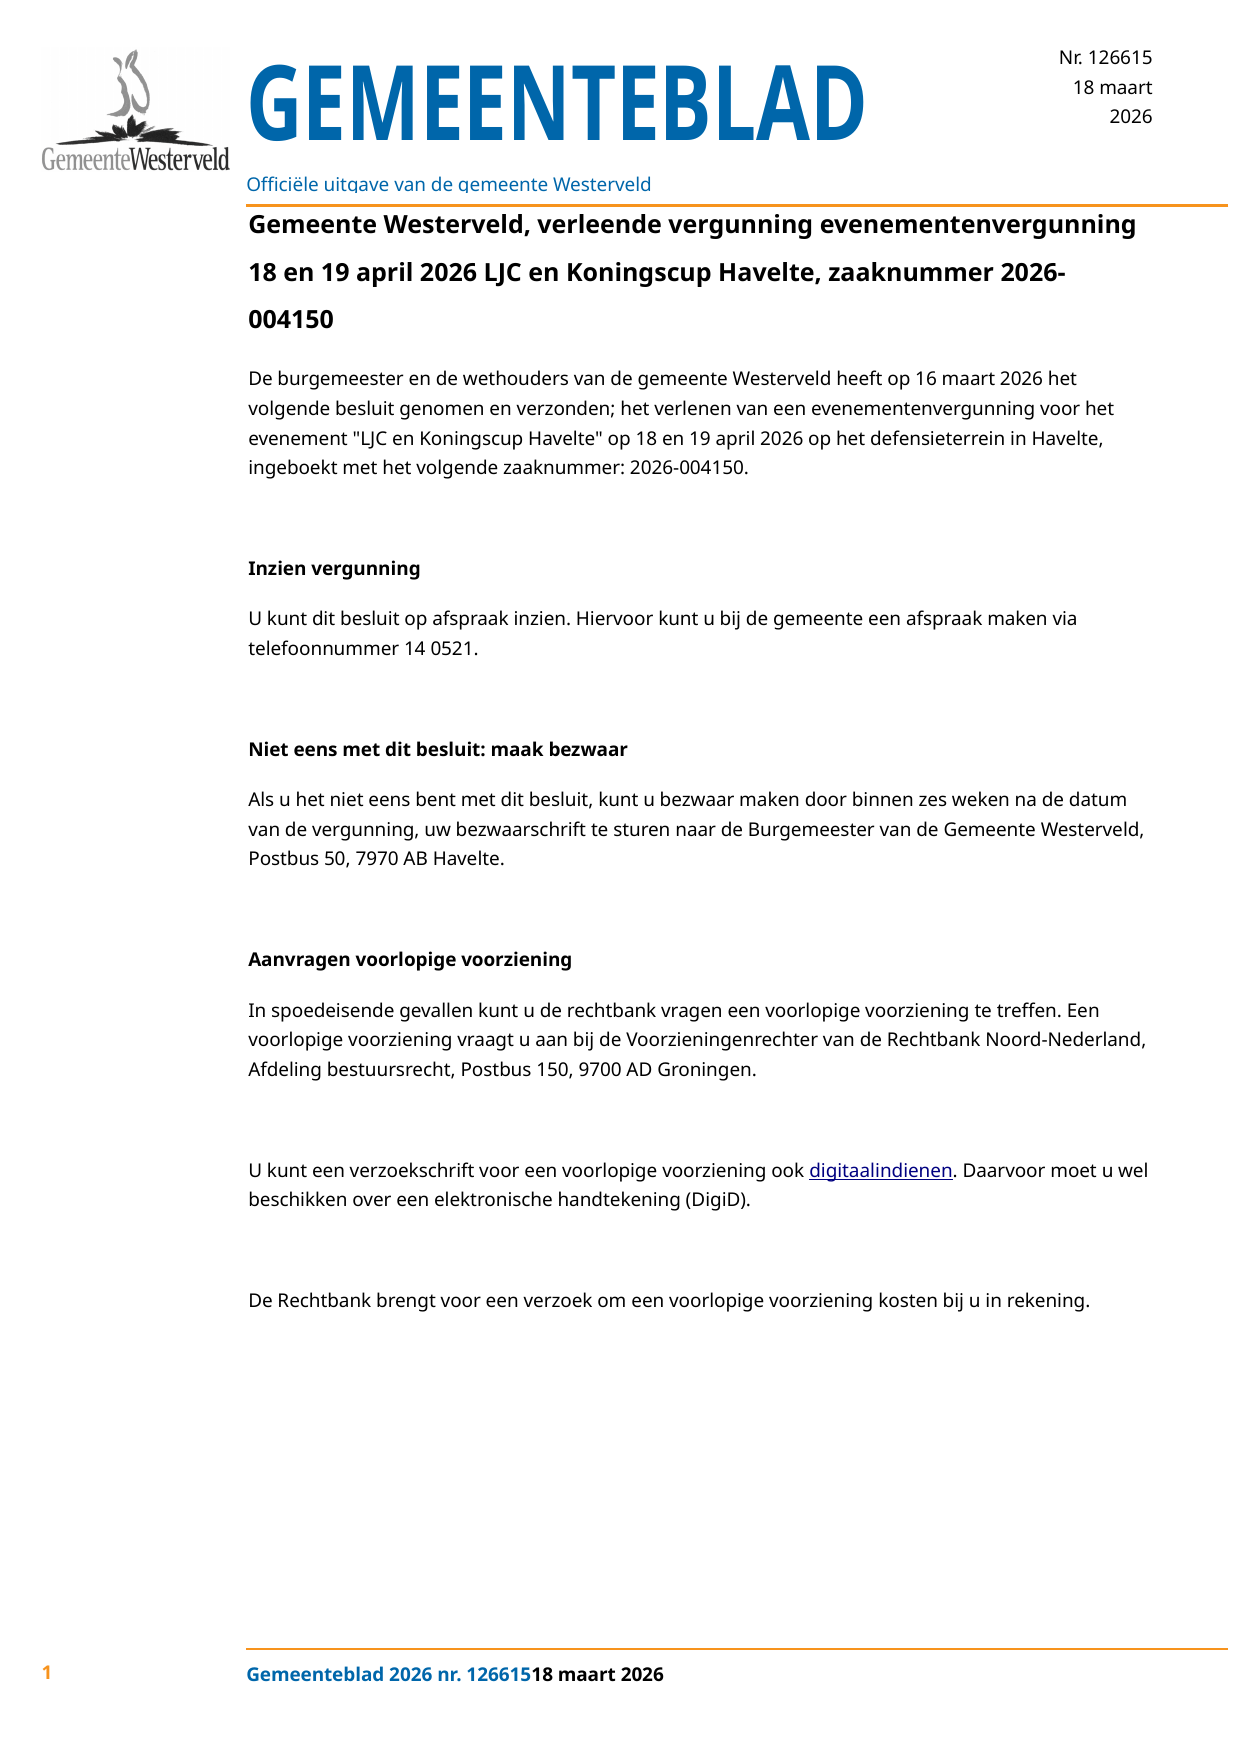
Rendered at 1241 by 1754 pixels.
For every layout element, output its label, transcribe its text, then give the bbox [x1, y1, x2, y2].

picture [41, 47, 231, 172]
text Gemeente Westerveld, verleende vergunning evenementenvergunning 18 en 19 april 2026 LJC en Koningscup Havelte, zaaknummer 2026-004150 [248, 207, 1152, 336]
text Inzien vergunning [248, 555, 1152, 581]
text Niet eens met dit besluit: maak bezwaar [248, 736, 1152, 762]
text U kunt een verzoekschrift voor een voorlopige voorziening ook digitaalindienen. Daarvoor moet u wel beschikken over een elektronische handtekening (DigiD). [248, 1157, 1152, 1212]
text In spoedeisende gevallen kunt u de rechtbank vragen een voorlopige voorziening te treffen. Een voorlopige voorziening vraagt u aan bij de Voorzieningenrechter van de Rechtbank Noord-Nederland, Afdeling bestuursrecht, Postbus 150, 9700 AD Groningen. [248, 997, 1152, 1082]
text De burgemeester en de wethouders van de gemeente Westerveld heeft op 16 maart 2026 het volgende besluit genomen en verzonden; het verlenen van een evenementenvergunning voor het evenement "LJC en Koningscup Havelte" op 18 en 19 april 2026 op het defensieterrein in Havelte, ingeboekt met het volgende zaaknummer: 2026-004150. [248, 366, 1152, 480]
text Als u het niet eens bent met dit besluit, kunt u bezwaar maken door binnen zes weken na de datum van de vergunning, uw bezwaarschrift te sturen naar de Burgemeester van de Gemeente Westerveld, Postbus 50, 7970 AB Havelte. [248, 786, 1152, 871]
text Aanvragen voorlopige voorziening [248, 946, 1152, 972]
text U kunt dit besluit op afspraak inzien. Hiervoor kunt u bij de gemeente een afspraak maken via telefoonnummer 14 0521. [248, 606, 1152, 661]
text De Rechtbank brengt voor een verzoek om een voorlopige voorziening kosten bij u in rekening. [248, 1287, 1152, 1313]
